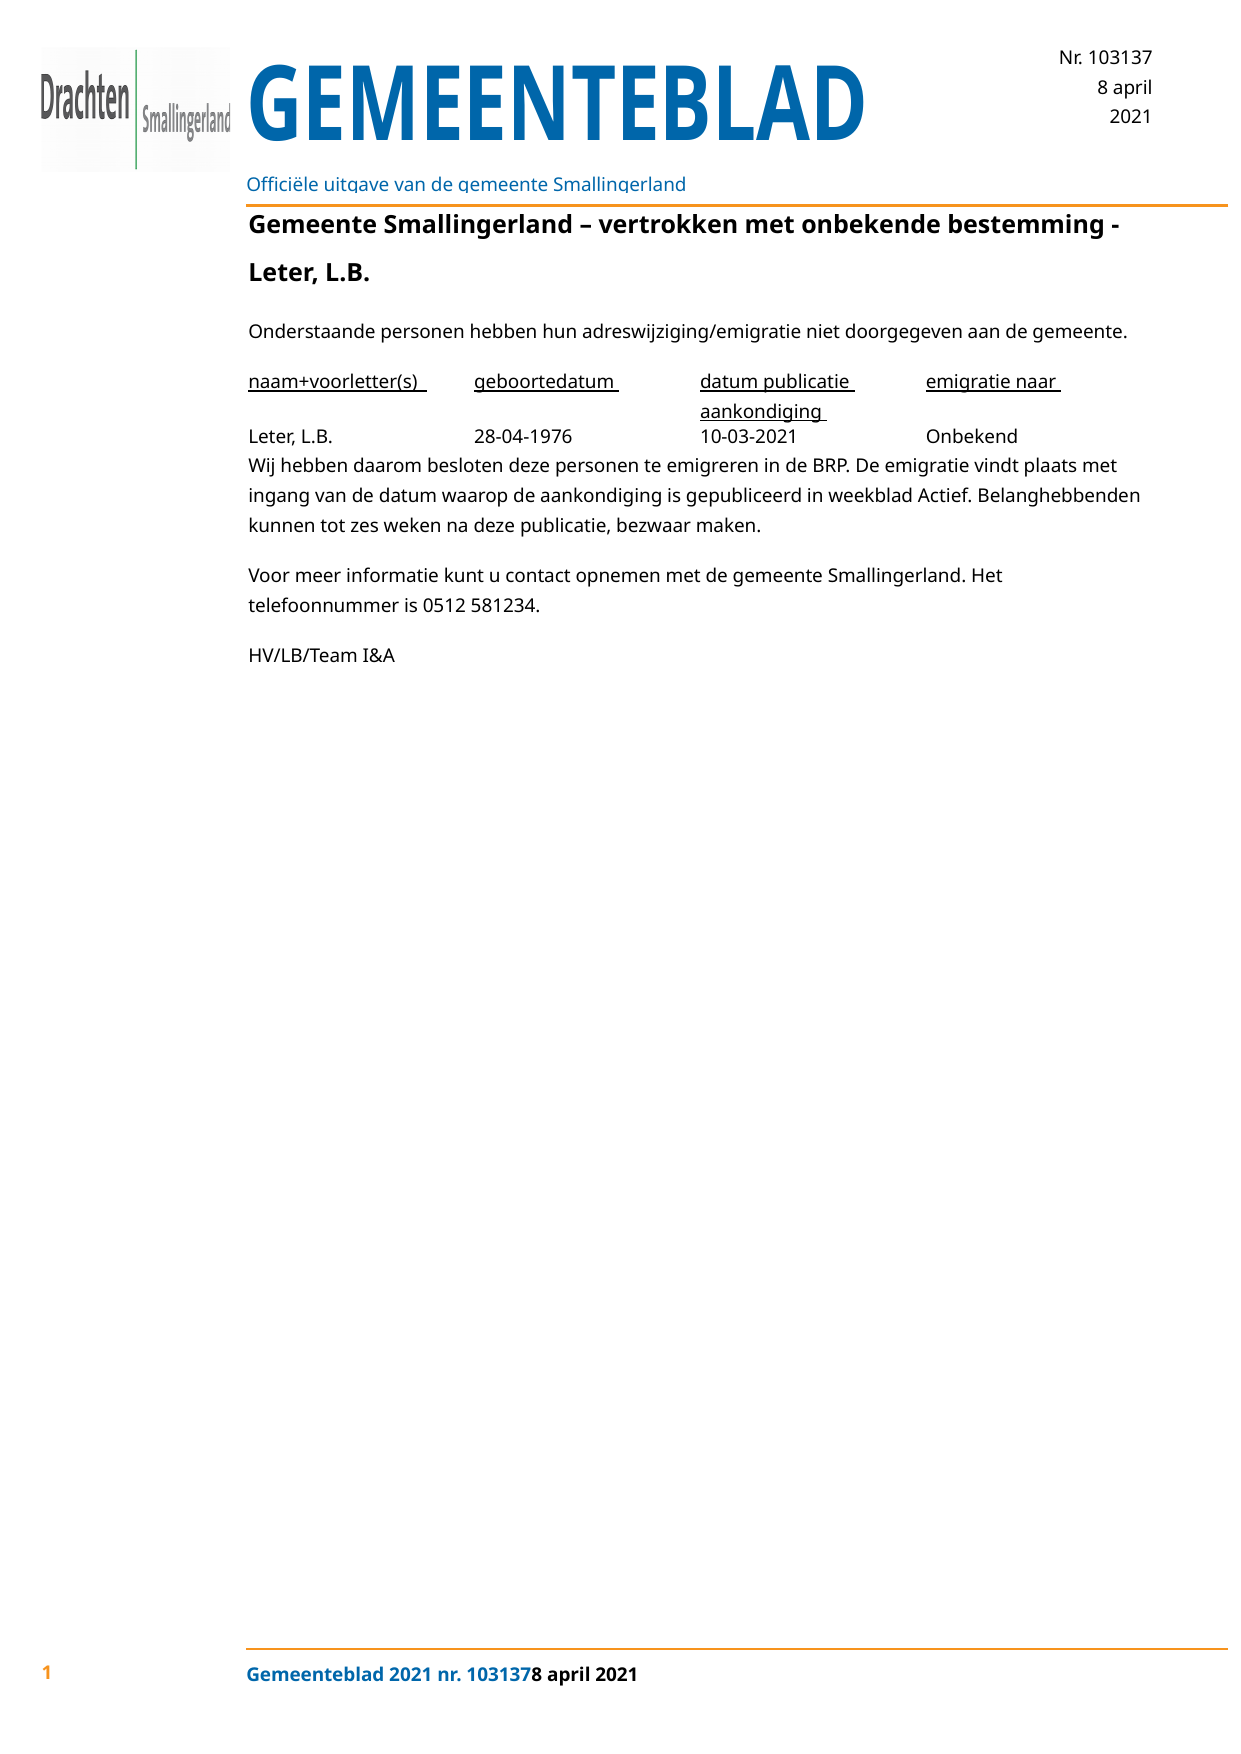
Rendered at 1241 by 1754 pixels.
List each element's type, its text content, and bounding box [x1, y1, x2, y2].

table_header geboortedatum [474, 369, 700, 424]
table_header naam+voorletter(s) [248, 369, 474, 424]
picture [41, 47, 231, 172]
text Wij hebben daarom besloten deze personen te emigreren in de BRP. De emigratie vindt plaats met ingang van de datum waarop de aankondiging is gepubliceerd in weekblad Actief. Belanghebbenden kunnen tot zes weken na deze publicatie, bezwaar maken. [248, 453, 1152, 538]
text Onderstaande personen hebben hun adreswijziging/emigratie niet doorgegeven aan de gemeente. [248, 318, 1152, 344]
table_header datum publicatie aankondiging [700, 369, 926, 424]
text Gemeente Smallingerland – vertrokken met onbekende bestemming - Leter, L.B. [248, 207, 1152, 288]
table_cell 28-04-1976 [474, 424, 700, 449]
table_cell 10-03-2021 [700, 424, 926, 449]
table_cell Onbekend [926, 424, 1152, 449]
text HV/LB/Team I&A [248, 642, 1152, 668]
table_header emigratie naar [926, 369, 1152, 424]
table_cell Leter, L.B. [248, 424, 474, 449]
text Voor meer informatie kunt u contact opnemen met de gemeente Smallingerland. Het telefoonnummer is 0512 581234. [248, 562, 1152, 618]
